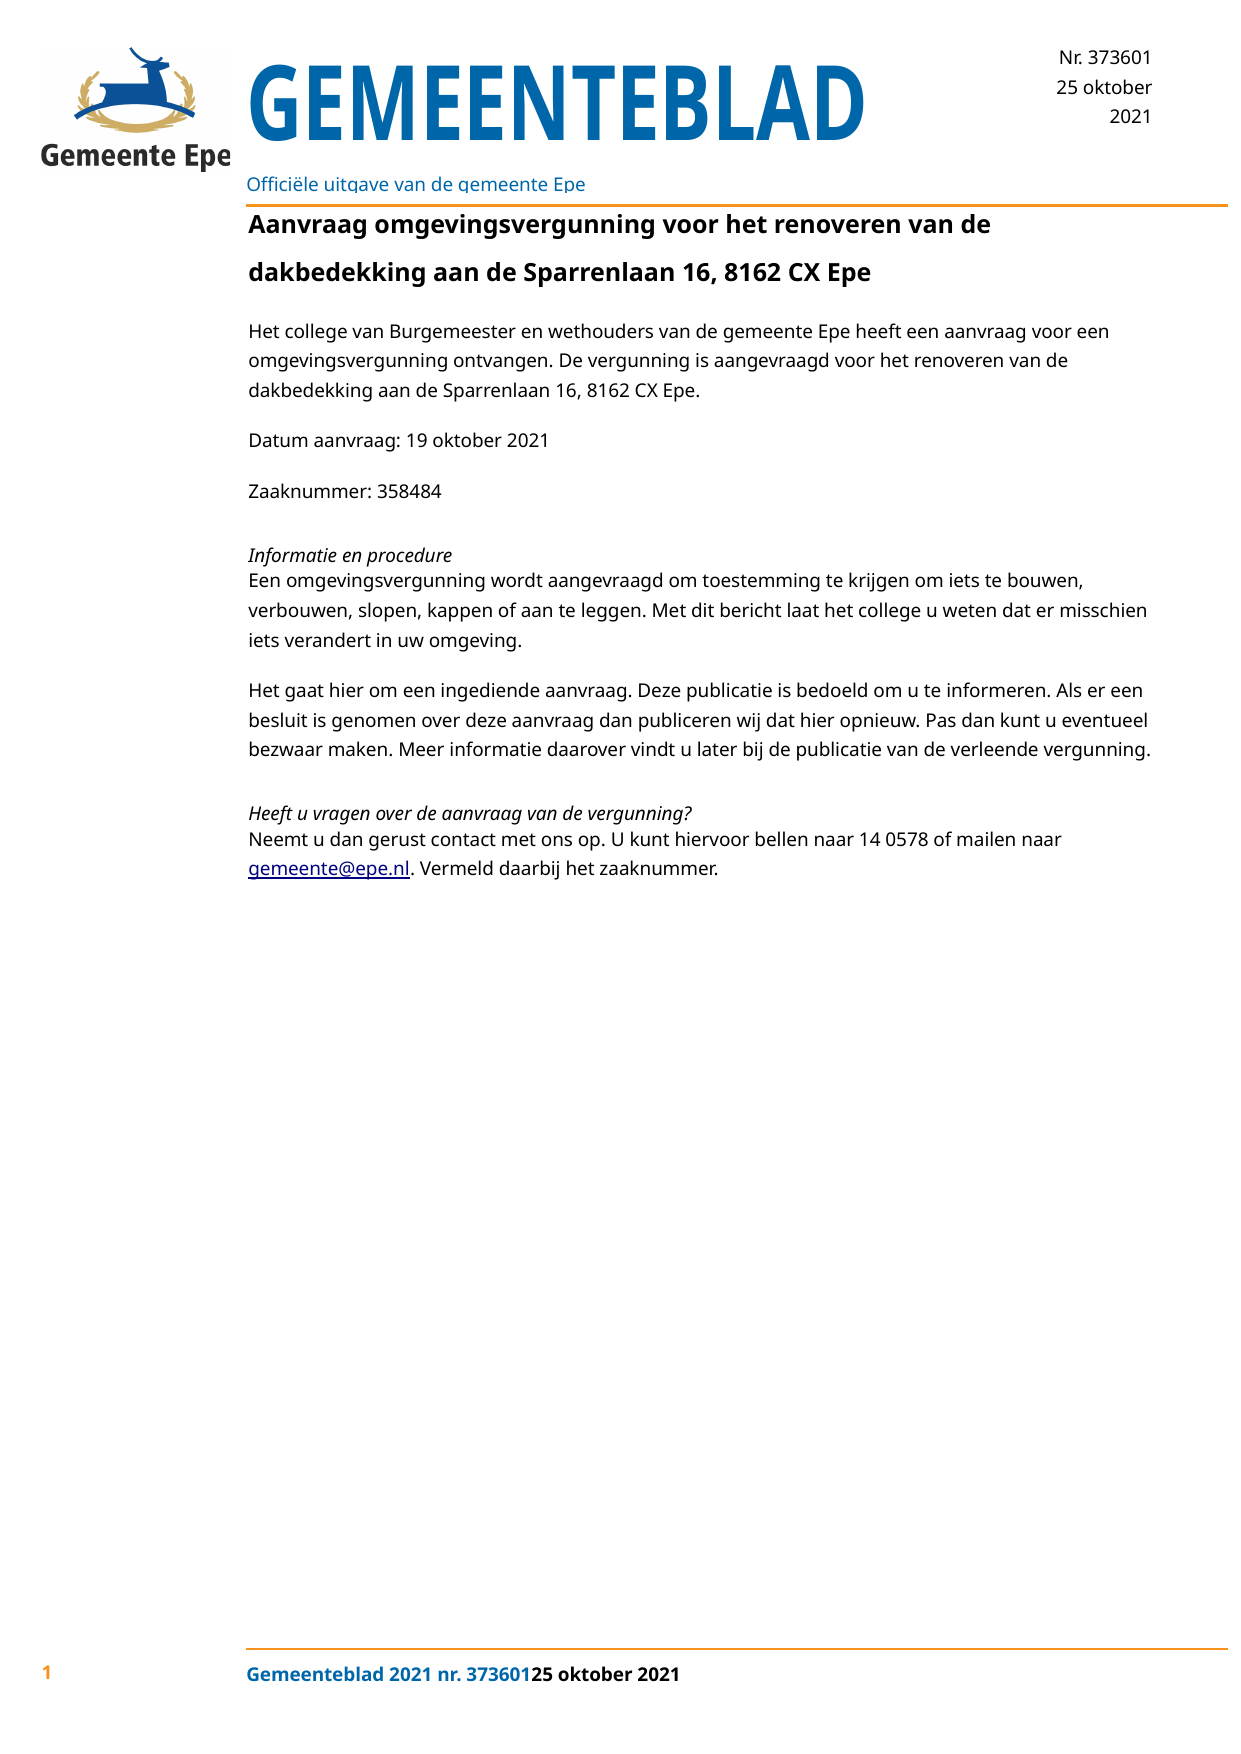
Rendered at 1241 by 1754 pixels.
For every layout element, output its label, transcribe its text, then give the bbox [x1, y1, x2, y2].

text Zaaknummer: 358484 [248, 478, 1152, 504]
text Aanvraag omgevingsvergunning voor het renoveren van de dakbedekking aan de Sparrenlaan 16, 8162 CX Epe [248, 207, 1152, 288]
text Het college van Burgemeester en wethouders van de gemeente Epe heeft een aanvraag voor een omgevingsvergunning ontvangen. De vergunning is aangevraagd voor het renoveren van de dakbedekking aan de Sparrenlaan 16, 8162 CX Epe. [248, 318, 1152, 403]
text Datum aanvraag: 19 oktober 2021 [248, 427, 1152, 453]
picture [41, 47, 231, 172]
text Het gaat hier om een ingediende aanvraag. Deze publicatie is bedoeld om u te informeren. Als er een besluit is genomen over deze aanvraag dan publiceren wij dat hier opnieuw. Pas dan kunt u eventueel bezwaar maken. Meer informatie daarover vindt u later bij de publicatie van de verleende vergunning. [248, 677, 1152, 762]
text Heeft u vragen over de aanvraag van de vergunning? [248, 800, 1152, 826]
text Informatie en procedure [248, 542, 1152, 568]
text Een omgevingsvergunning wordt aangevraagd om toestemming te krijgen om iets te bouwen, verbouwen, slopen, kappen of aan te leggen. Met dit bericht laat het college u weten dat er misschien iets verandert in uw omgeving. [248, 568, 1152, 652]
text Neemt u dan gerust contact met ons op. U kunt hiervoor bellen naar 14 0578 of mailen naar gemeente@epe.nl. Vermeld daarbij het zaaknummer. [248, 826, 1152, 881]
